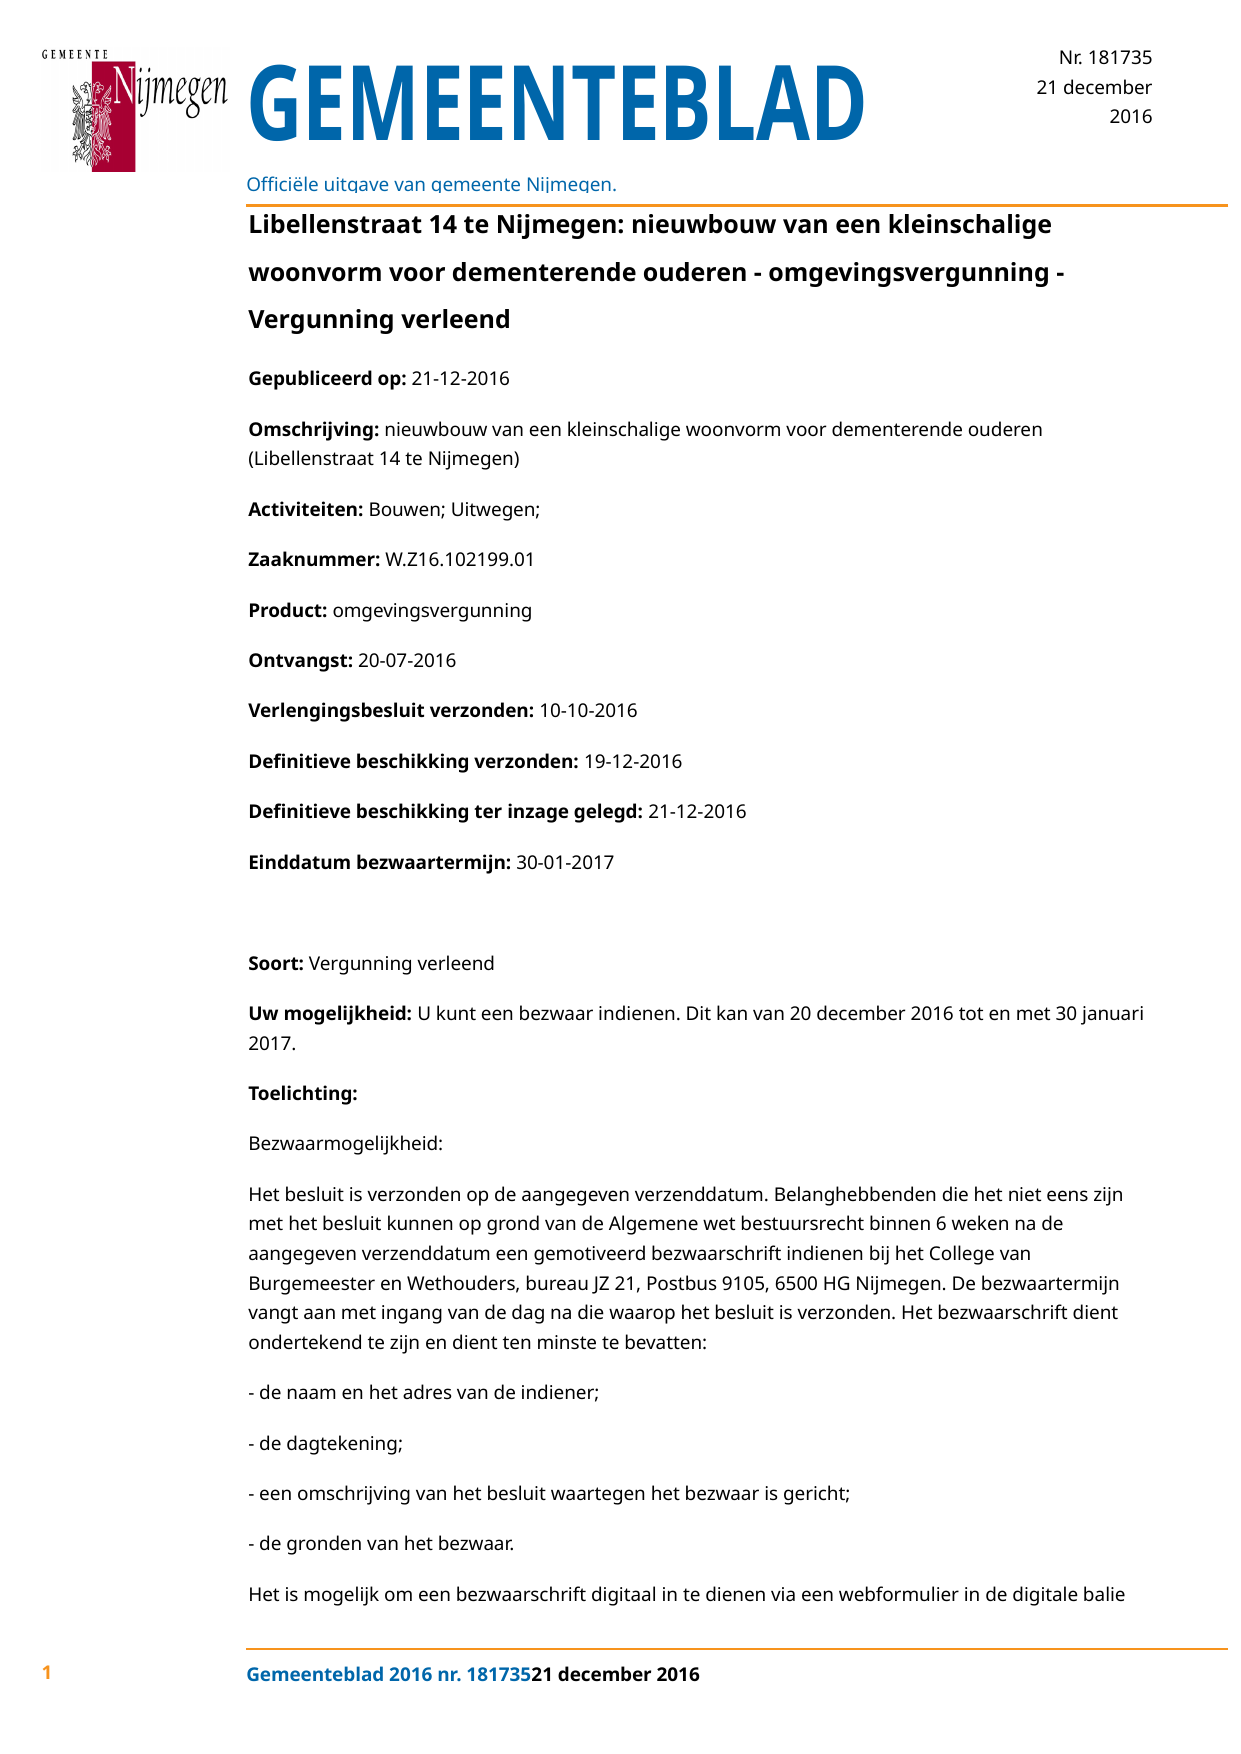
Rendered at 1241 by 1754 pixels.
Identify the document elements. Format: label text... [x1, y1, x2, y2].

text Toelichting: [248, 1080, 1152, 1106]
text Activiteiten: Bouwen; Uitwegen; [248, 496, 1152, 522]
text Einddatum bezwaartermijn: 30-01-2017 [248, 849, 1152, 874]
text - de naam en het adres van de indiener; [248, 1379, 1152, 1405]
text Definitieve beschikking verzonden: 19-12-2016 [248, 748, 1152, 774]
text - de gronden van het bezwaar. [248, 1531, 1152, 1556]
picture [41, 47, 231, 172]
text Libellenstraat 14 te Nijmegen: nieuwbouw van een kleinschalige woonvorm voor dementerende ouderen - omgevingsvergunning - Vergunning verleend [248, 207, 1152, 336]
text Uw mogelijkheid: U kunt een bezwaar indienen. Dit kan van 20 december 2016 tot en met 30 januari 2017. [248, 1000, 1152, 1055]
text Het besluit is verzonden op de aangegeven verzenddatum. Belanghebbenden die het niet eens zijn met het besluit kunnen op grond van de Algemene wet bestuursrecht binnen 6 weken na de aangegeven verzenddatum een gemotiveerd bezwaarschrift indienen bij het College van Burgemeester en Wethouders, bureau JZ 21, Postbus 9105, 6500 HG Nijmegen. De bezwaartermijn vangt aan met ingang van de dag na die waarop het besluit is verzonden. Het bezwaarschrift dient ondertekend te zijn en dient ten minste te bevatten: [248, 1181, 1152, 1354]
text Zaaknummer: W.Z16.102199.01 [248, 546, 1152, 572]
text Definitieve beschikking ter inzage gelegd: 21-12-2016 [248, 798, 1152, 824]
text Verlengingsbesluit verzonden: 10-10-2016 [248, 698, 1152, 723]
text Gepubliceerd op: 21-12-2016 [248, 366, 1152, 391]
text Het is mogelijk om een bezwaarschrift digitaal in te dienen via een webformulier in de digitale balie [248, 1581, 1152, 1607]
text - een omschrijving van het besluit waartegen het bezwaar is gericht; [248, 1480, 1152, 1506]
text Product: omgevingsvergunning [248, 597, 1152, 622]
text Soort: Vergunning verleend [248, 950, 1152, 975]
text - de dagtekening; [248, 1430, 1152, 1455]
text Omschrijving: nieuwbouw van een kleinschalige woonvorm voor dementerende ouderen (Libellenstraat 14 te Nijmegen) [248, 416, 1152, 471]
text Bezwaarmogelijkheid: [248, 1131, 1152, 1156]
text Ontvangst: 20-07-2016 [248, 647, 1152, 673]
